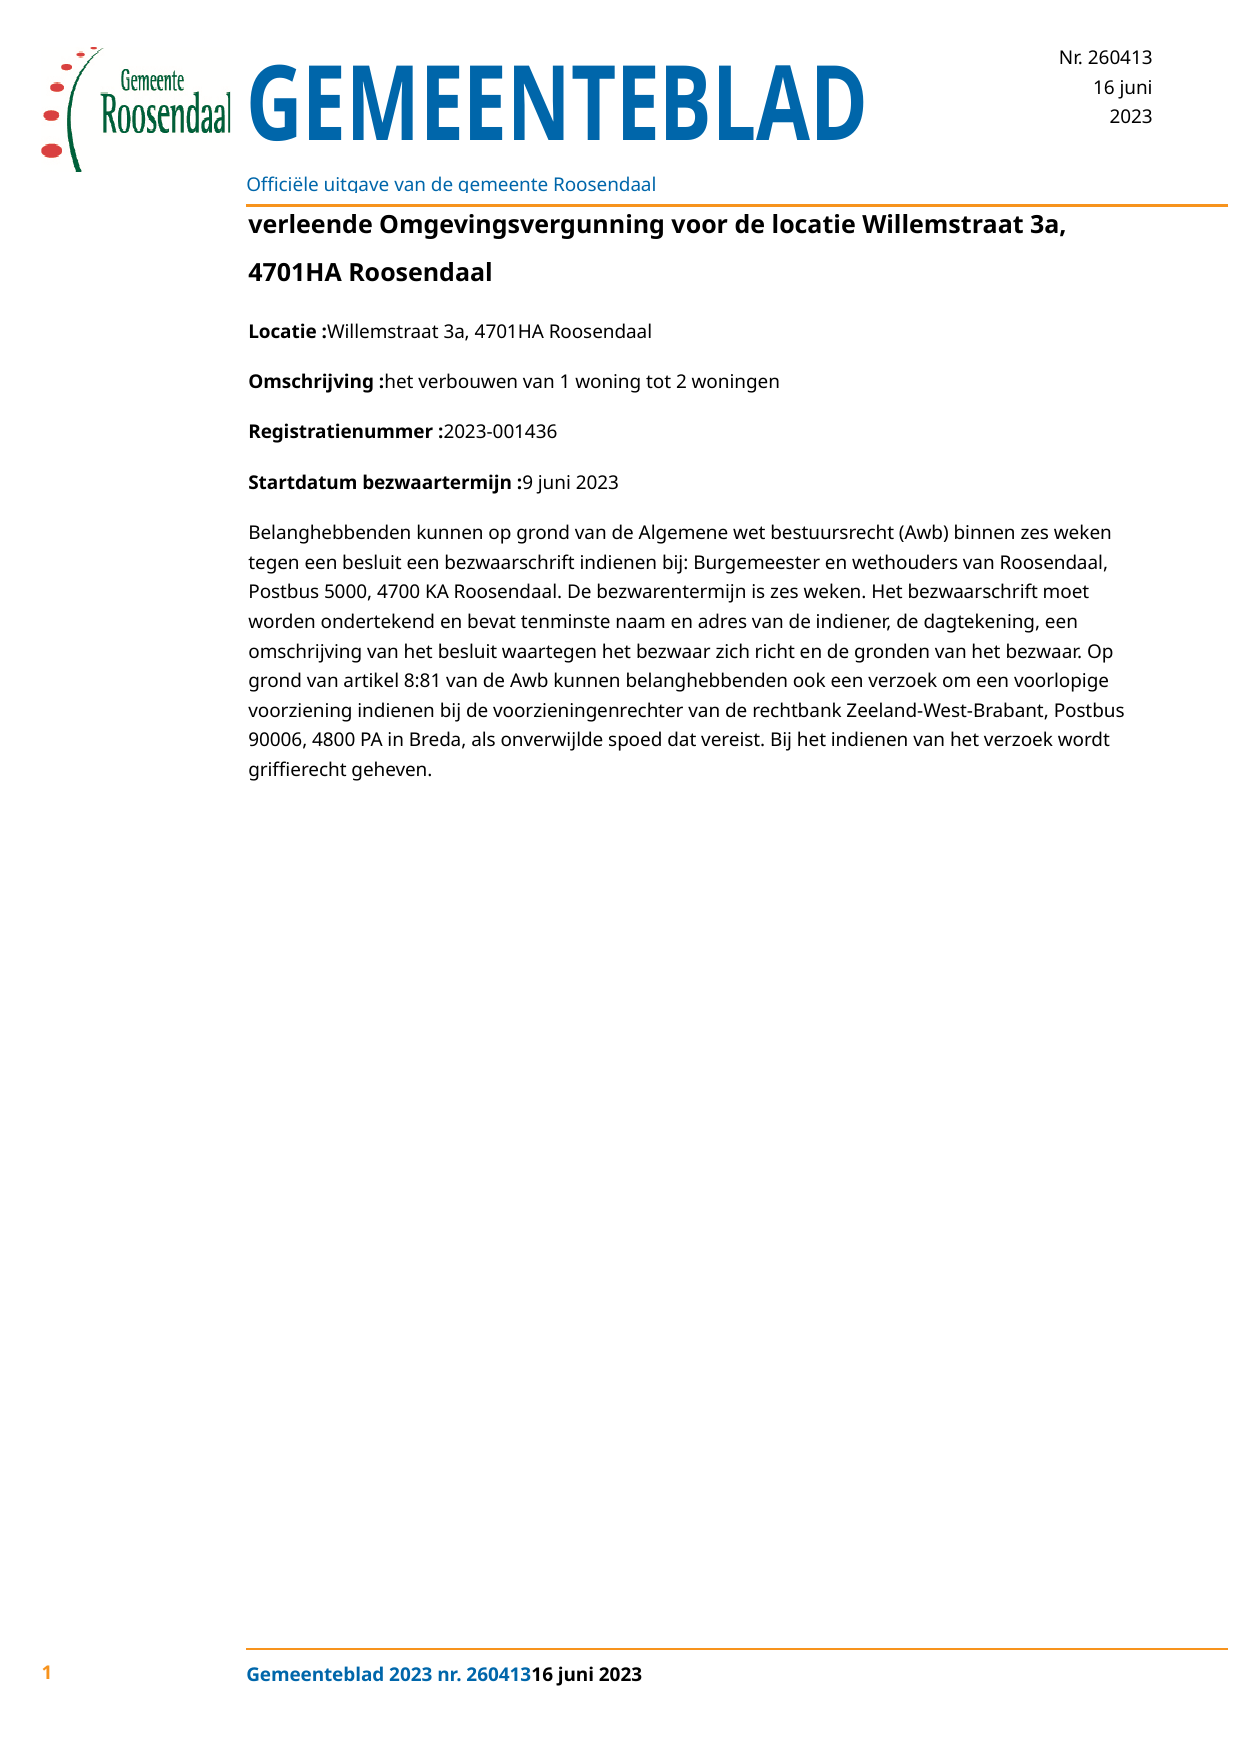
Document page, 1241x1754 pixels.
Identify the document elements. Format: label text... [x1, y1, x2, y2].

text verleende Omgevingsvergunning voor de locatie Willemstraat 3a, 4701HA Roosendaal [248, 207, 1152, 288]
picture [41, 47, 231, 172]
text Belanghebbenden kunnen op grond van de Algemene wet bestuursrecht (Awb) binnen zes weken tegen een besluit een bezwaarschrift indienen bij: Burgemeester en wethouders van Roosendaal, Postbus 5000, 4700 KA Roosendaal. De bezwarentermijn is zes weken. Het bezwaarschrift moet worden ondertekend en bevat tenminste naam en adres van de indiener, de dagtekening, een omschrijving van het besluit waartegen het bezwaar zich richt en de gronden van het bezwaar. Op grond van artikel 8:81 van de Awb kunnen belanghebbenden ook een verzoek om een voorlopige voorziening indienen bij de voorzieningenrechter van de rechtbank Zeeland-West-Brabant, Postbus 90006, 4800 PA in Breda, als onverwijlde spoed dat vereist. Bij het indienen van het verzoek wordt griffierecht geheven. [248, 519, 1152, 782]
text Startdatum bezwaartermijn :9 juni 2023 [248, 469, 1152, 495]
text Locatie :Willemstraat 3a, 4701HA Roosendaal [248, 318, 1152, 344]
text Registratienummer :2023-001436 [248, 419, 1152, 444]
text Omschrijving :het verbouwen van 1 woning tot 2 woningen [248, 368, 1152, 394]
